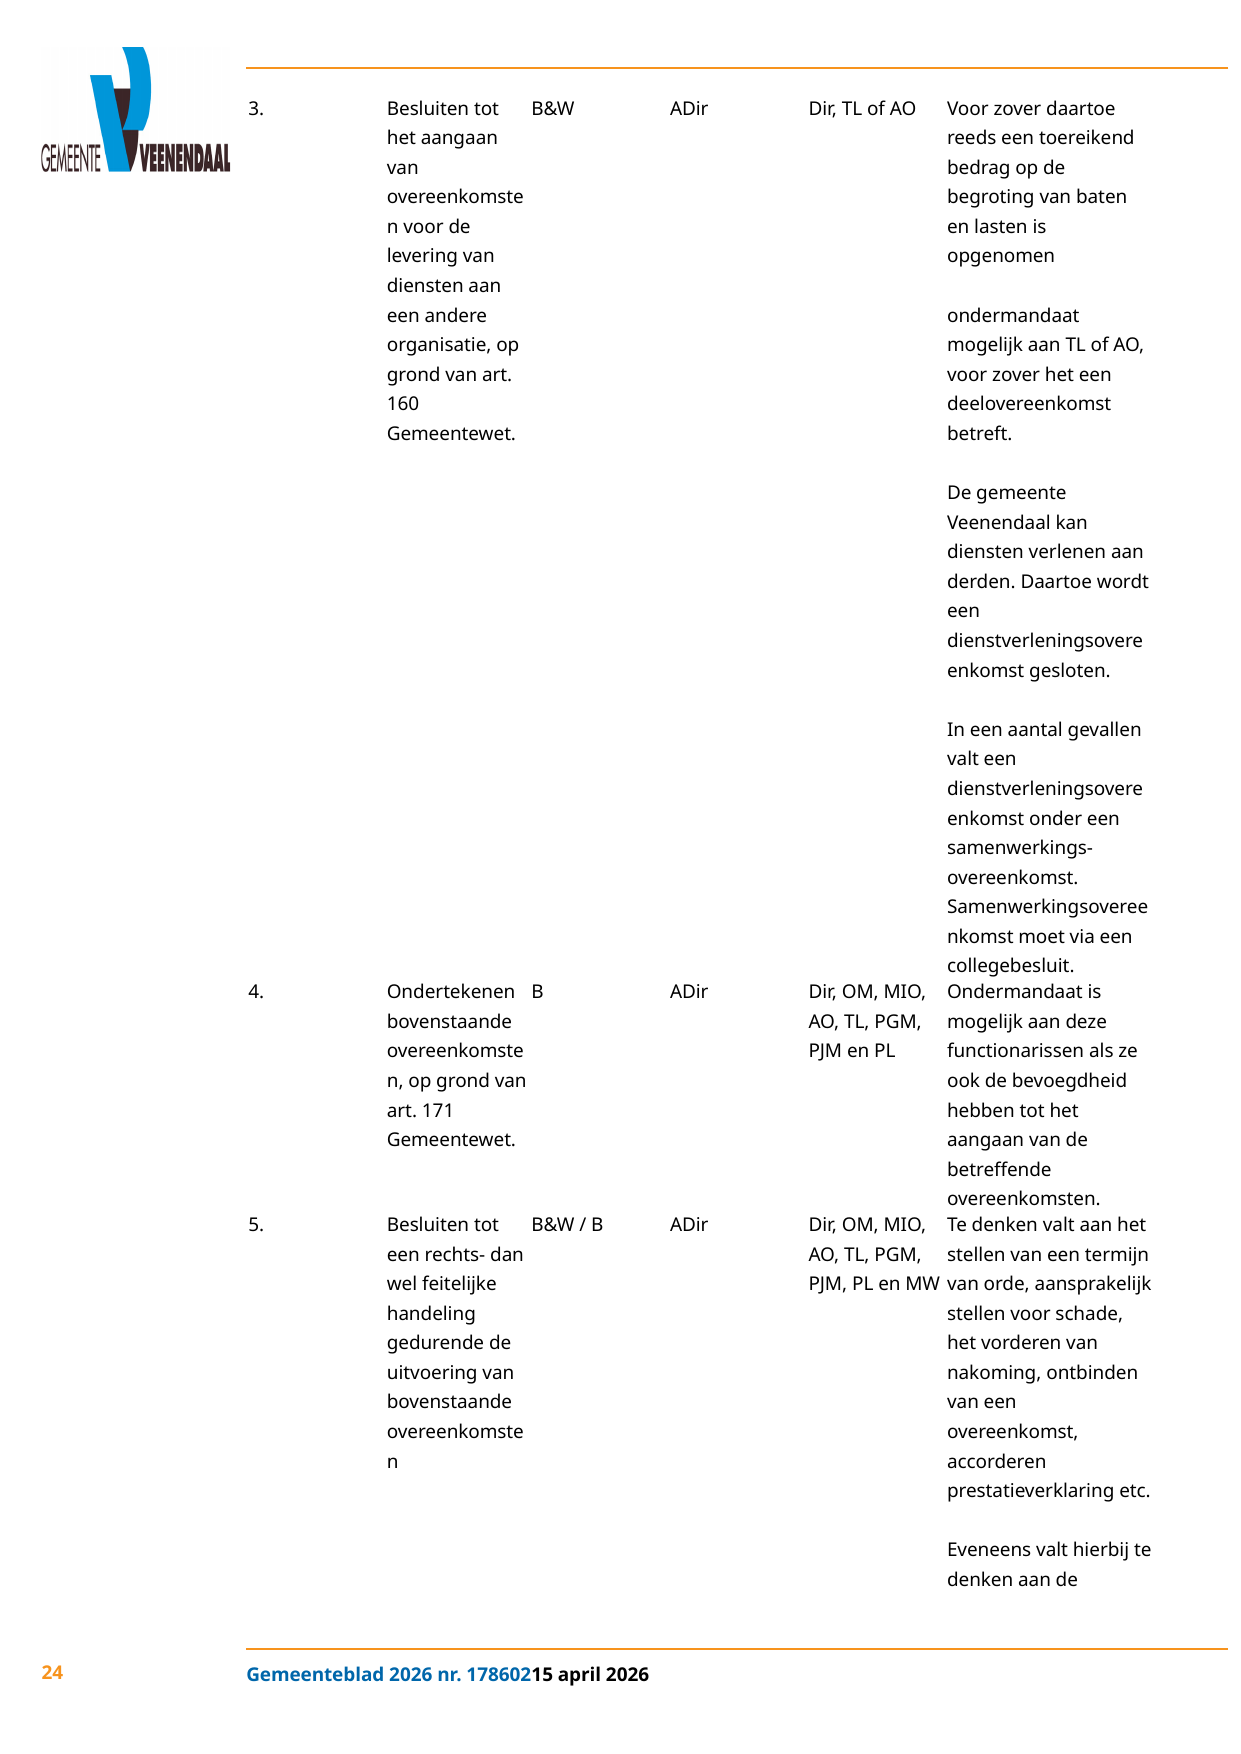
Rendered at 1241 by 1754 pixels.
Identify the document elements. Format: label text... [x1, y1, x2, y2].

table_cell B&W [531, 95, 670, 978]
picture [123, 47, 231, 172]
table_cell ADir [670, 979, 808, 1211]
picture [41, 47, 130, 172]
table_cell Ondermandaat is mogelijk aan deze functionarissen als ze ook de bevoegdheid hebben tot het aangaan van de betreffende overeenkomsten. [947, 979, 1152, 1211]
table_cell Te denken valt aan het stellen van een termijn van orde, aansprakelijk stellen voor schade, het vorderen van nakoming, ontbinden van een overeenkomst, accorderen prestatieverklaring etc. Eveneens valt hierbij te denken aan de [947, 1211, 1152, 1592]
table_cell Dir, OM, MIO, AO, TL, PGM, PJM en PL [808, 979, 947, 1211]
table_cell 3. [248, 95, 387, 978]
table_cell Dir, TL of AO [808, 95, 947, 978]
table_cell Ondertekenen bovenstaande overeenkomsten, op grond van art. 171 Gemeentewet. [387, 979, 531, 1211]
table_cell Voor zover daartoe reeds een toereikend bedrag op de begroting van baten en lasten is opgenomen ondermandaat mogelijk aan TL of AO, voor zover het een deelovereenkomst betreft. De gemeente Veenendaal kan diensten verlenen aan derden. Daartoe wordt een dienstverleningsovereenkomst gesloten. In een aantal gevallen valt een dienstverleningsovereenkomst onder een samenwerkings-overeenkomst. Samenwerkingsovereenkomst moet via een collegebesluit. [947, 95, 1152, 978]
table_cell Besluiten tot een rechts- dan wel feitelijke handeling gedurende de uitvoering van bovenstaande overeenkomsten [387, 1211, 531, 1592]
table_cell ADir [670, 1211, 808, 1592]
table_cell B&W / B [531, 1211, 670, 1592]
table_cell 4. [248, 979, 387, 1211]
table_cell 5. [248, 1211, 387, 1592]
table_cell Besluiten tot het aangaan van overeenkomsten voor de levering van diensten aan een andere organisatie, op grond van art. 160 Gemeentewet. [387, 95, 531, 978]
table_cell ADir [670, 95, 808, 978]
table_cell B [531, 979, 670, 1211]
table_cell Dir, OM, MIO, AO, TL, PGM, PJM, PL en MW [808, 1211, 947, 1592]
